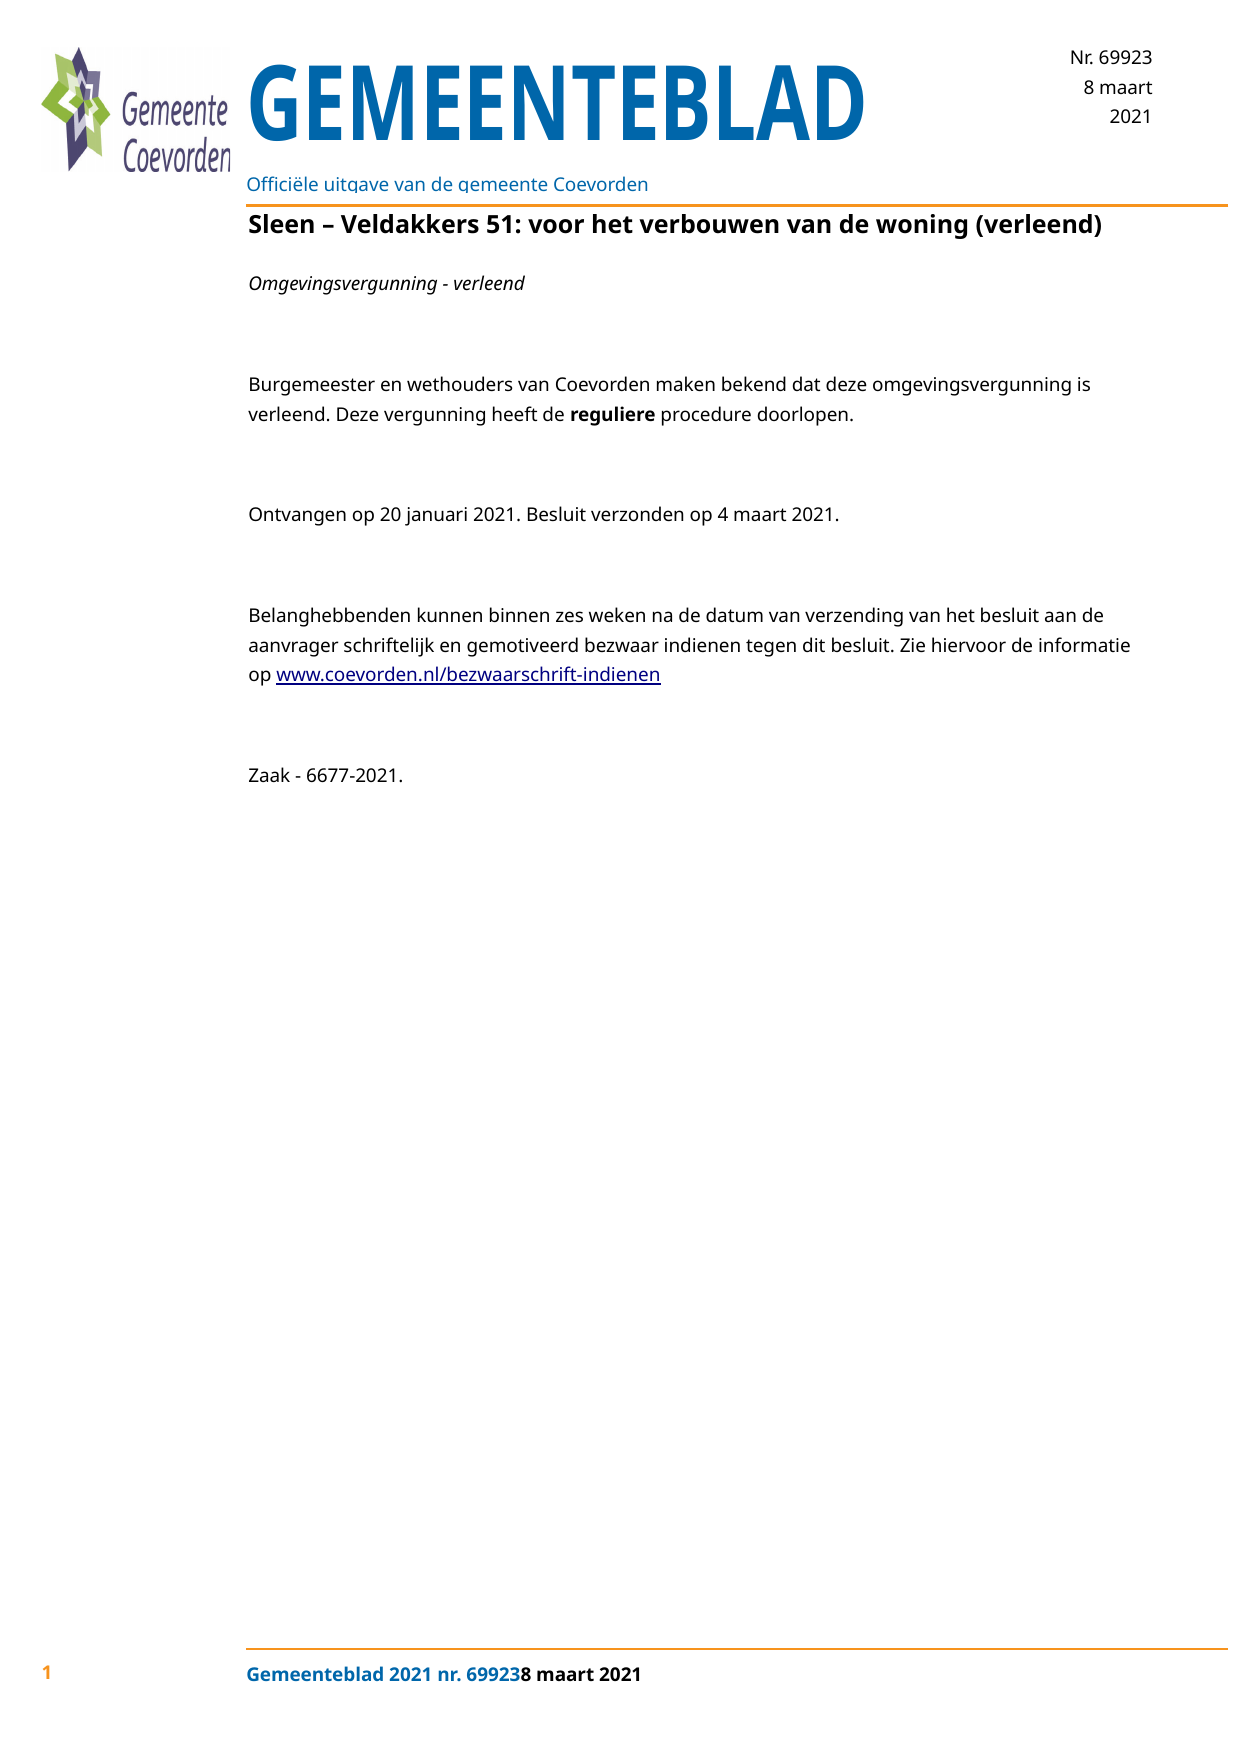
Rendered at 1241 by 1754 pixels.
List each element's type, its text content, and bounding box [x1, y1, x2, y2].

text Burgemeester en wethouders van Coevorden maken bekend dat deze omgevingsvergunning is verleend. Deze vergunning heeft de reguliere procedure doorlopen. [248, 371, 1152, 426]
text Zaak - 6677-2021. [248, 762, 1152, 788]
text Belanghebbenden kunnen binnen zes weken na de datum van verzending van het besluit aan de aanvrager schriftelijk en gemotiveerd bezwaar indienen tegen dit besluit. Zie hiervoor de informatie op www.coevorden.nl/bezwaarschrift-indienen [248, 602, 1152, 687]
text Sleen – Veldakkers 51: voor het verbouwen van de woning (verleend) [248, 207, 1152, 241]
text Omgevingsvergunning - verleend [248, 270, 1152, 296]
picture [41, 47, 231, 172]
text Ontvangen op 20 januari 2021. Besluit verzonden op 4 maart 2021. [248, 502, 1152, 527]
